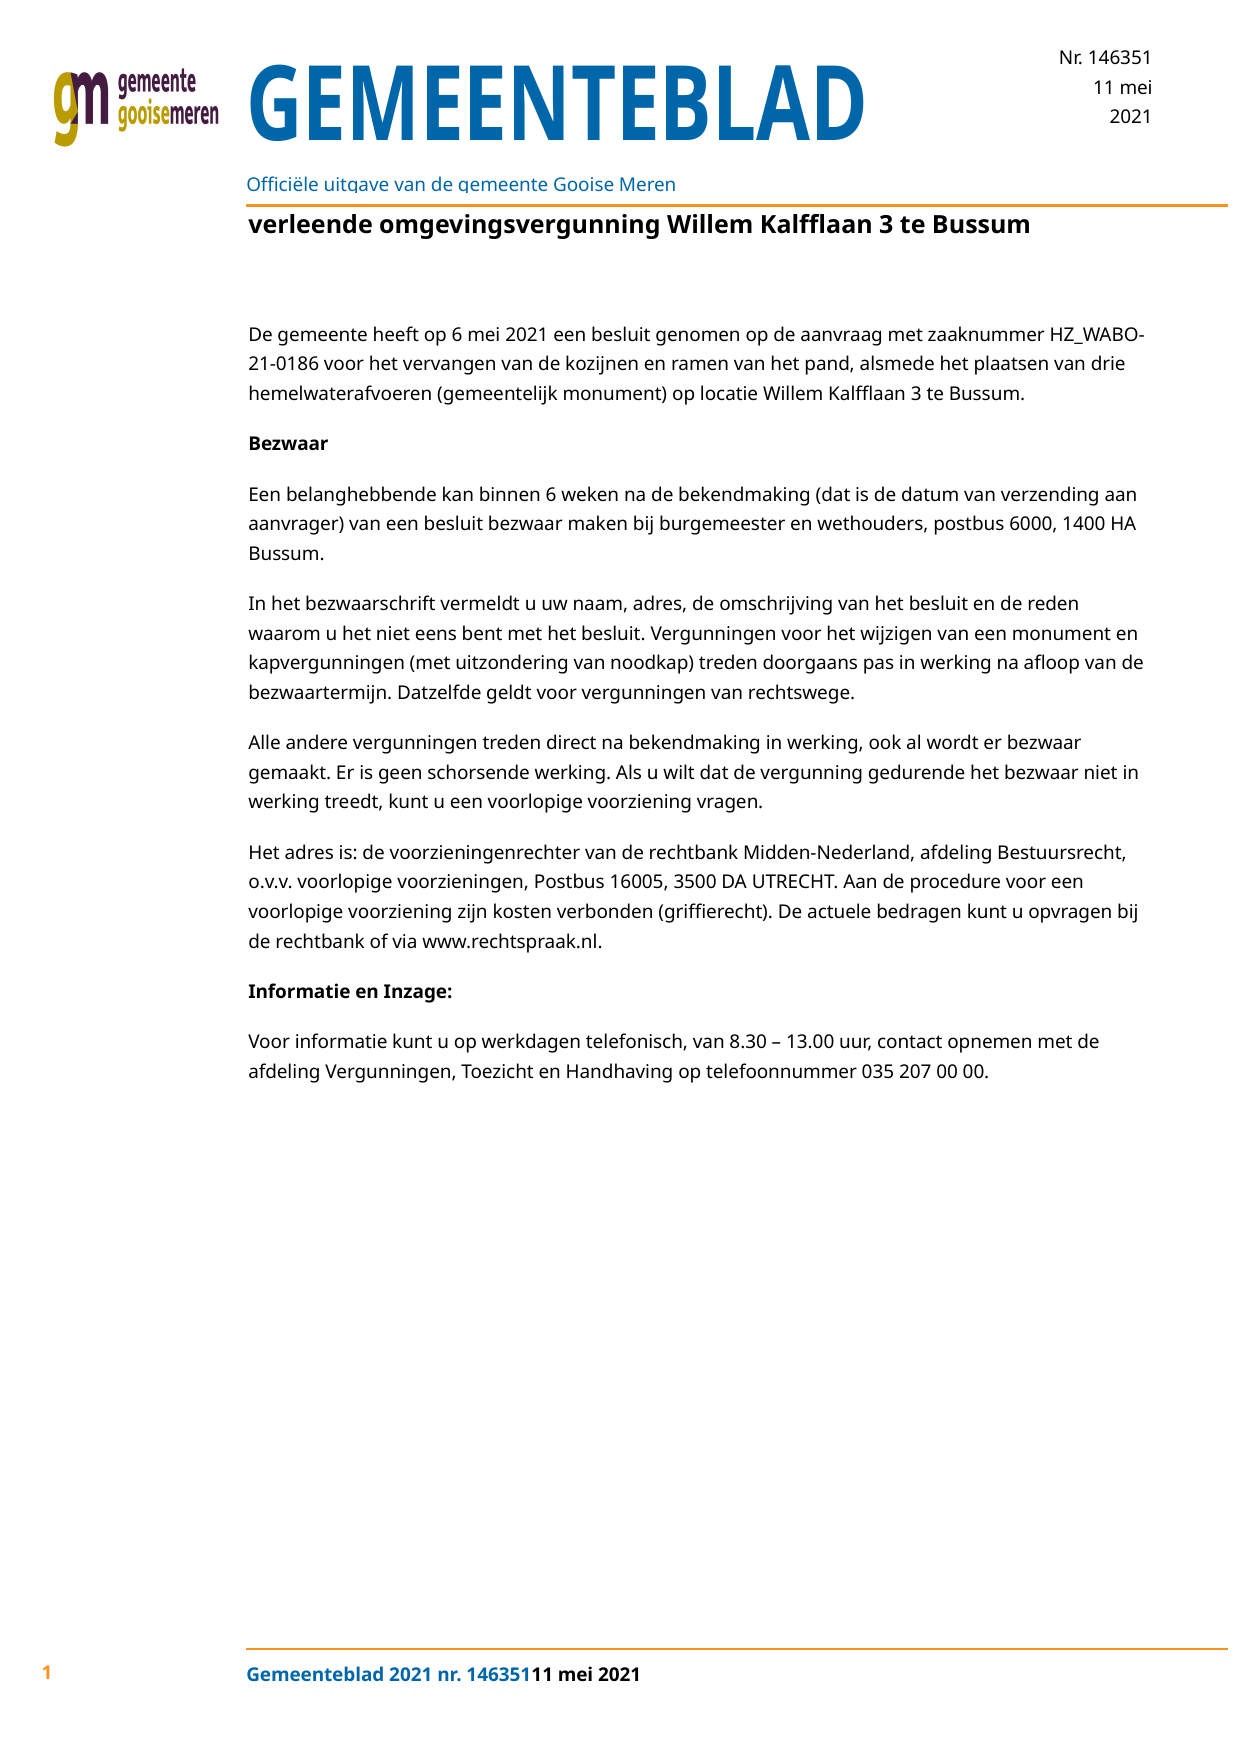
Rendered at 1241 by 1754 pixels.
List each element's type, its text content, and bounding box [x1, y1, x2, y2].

text Bezwaar [248, 430, 1152, 456]
text verleende omgevingsvergunning Willem Kalfflaan 3 te Bussum [248, 207, 1152, 241]
text Een belanghebbende kan binnen 6 weken na de bekendmaking (dat is de datum van verzending aan aanvrager) van een besluit bezwaar maken bij burgemeester en wethouders, postbus 6000, 1400 HA Bussum. [248, 481, 1152, 566]
text Het adres is: de voorzieningenrechter van de rechtbank Midden-Nederland, afdeling Bestuursrecht, o.v.v. voorlopige voorzieningen, Postbus 16005, 3500 DA UTRECHT. Aan de procedure voor een voorlopige voorziening zijn kosten verbonden (griffierecht). De actuele bedragen kunt u opvragen bij de rechtbank of via www.rechtspraak.nl. [248, 839, 1152, 953]
picture [41, 47, 231, 172]
text De gemeente heeft op 6 mei 2021 een besluit genomen op de aanvraag met zaaknummer HZ_WABO-21-0186 voor het vervangen van de kozijnen en ramen van het pand, alsmede het plaatsen van drie hemelwaterafvoeren (gemeentelijk monument) op locatie Willem Kalfflaan 3 te Bussum. [248, 321, 1152, 406]
text Alle andere vergunningen treden direct na bekendmaking in werking, ook al wordt er bezwaar gemaakt. Er is geen schorsende werking. Als u wilt dat de vergunning gedurende het bezwaar niet in werking treedt, kunt u een voorlopige voorziening vragen. [248, 729, 1152, 814]
text Informatie en Inzage: [248, 978, 1152, 1004]
text Voor informatie kunt u op werkdagen telefonisch, van 8.30 – 13.00 uur, contact opnemen met de afdeling Vergunningen, Toezicht en Handhaving op telefoonnummer 035 207 00 00. [248, 1029, 1152, 1084]
text In het bezwaarschrift vermeldt u uw naam, adres, de omschrijving van het besluit en de reden waarom u het niet eens bent met het besluit. Vergunningen voor het wijzigen van een monument en kapvergunningen (met uitzondering van noodkap) treden doorgaans pas in werking na afloop van de bezwaartermijn. Datzelfde geldt voor vergunningen van rechtswege. [248, 590, 1152, 705]
